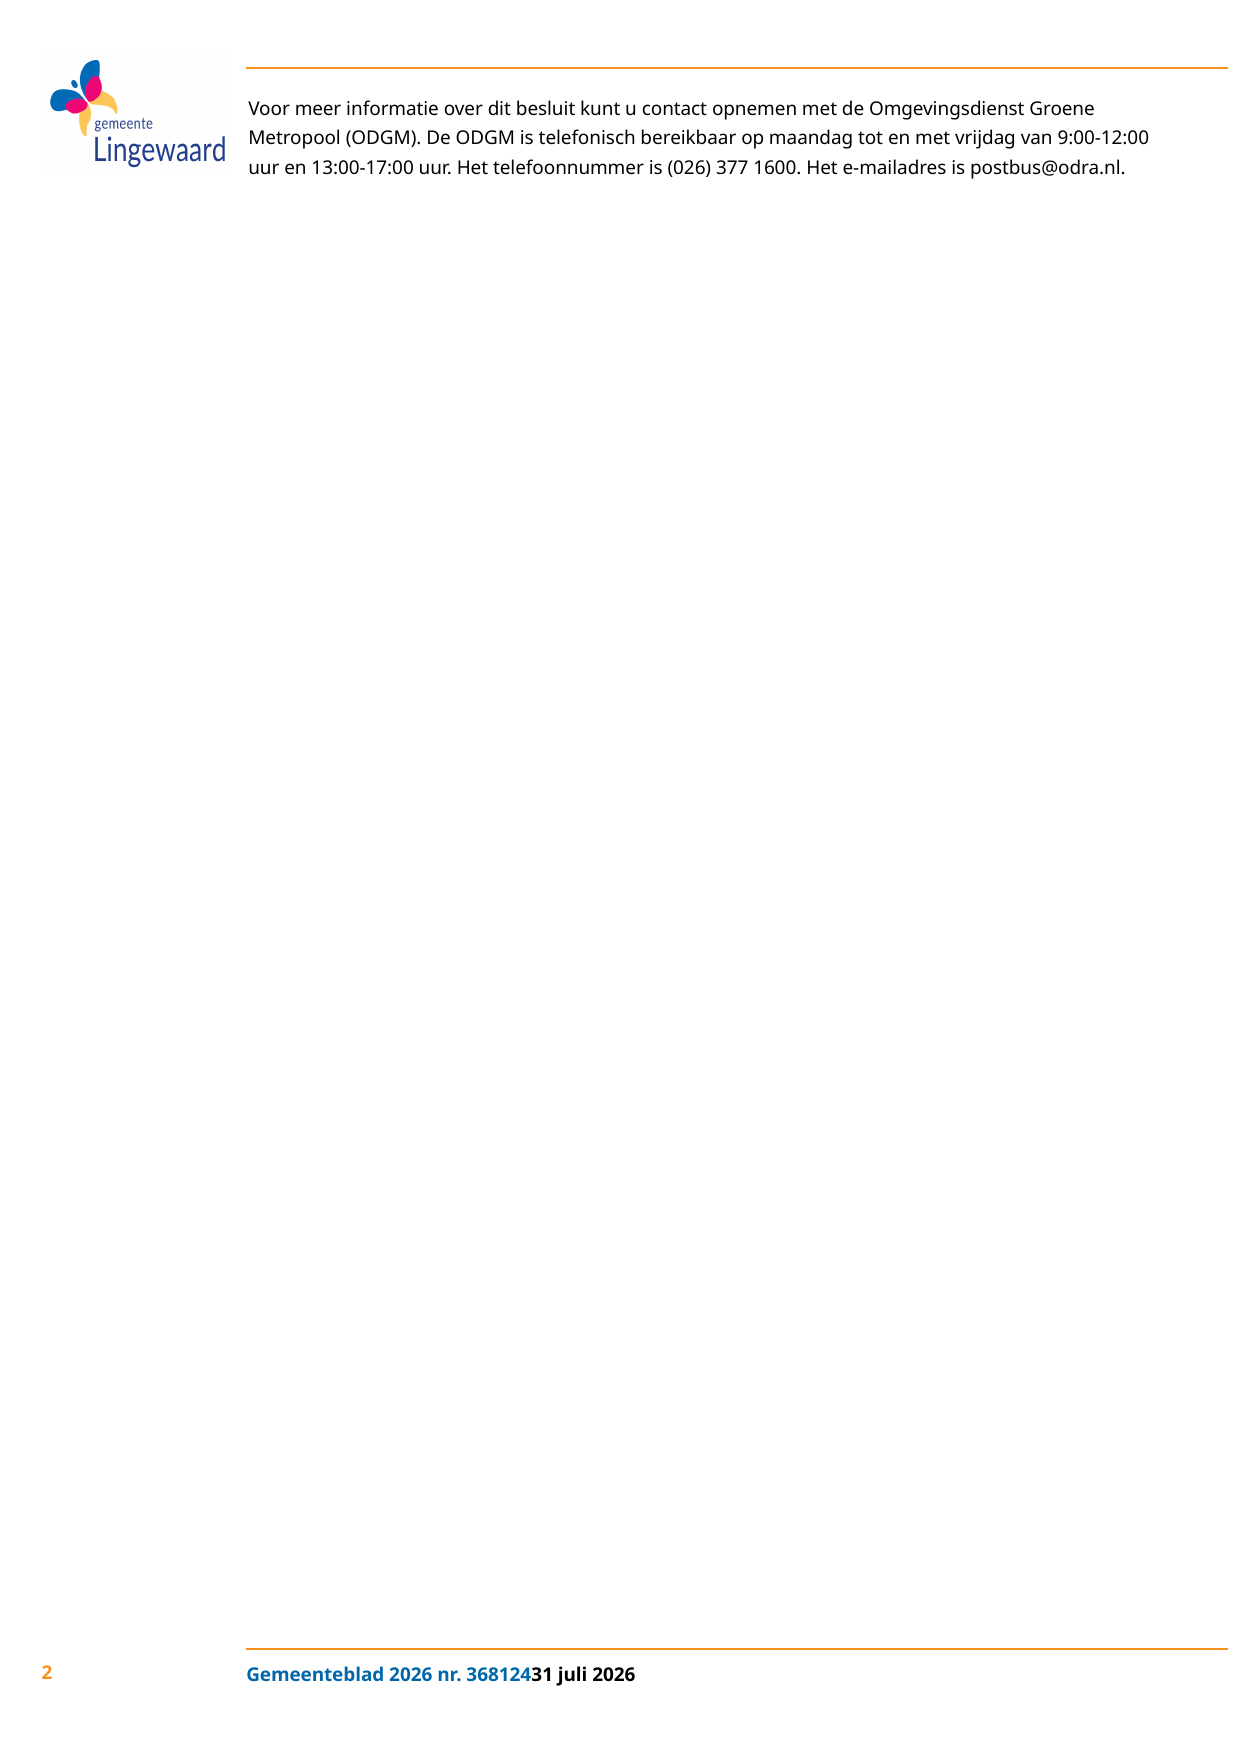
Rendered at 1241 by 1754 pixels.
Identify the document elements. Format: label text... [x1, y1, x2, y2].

picture [41, 47, 231, 172]
text Voor meer informatie over dit besluit kunt u contact opnemen met de Omgevingsdienst Groene Metropool (ODGM). De ODGM is telefonisch bereikbaar op maandag tot en met vrijdag van 9:00-12:00 uur en 13:00-17:00 uur. Het telefoonnummer is (026) 377 1600. Het e-mailadres is postbus@odra.nl. [248, 95, 1152, 180]
